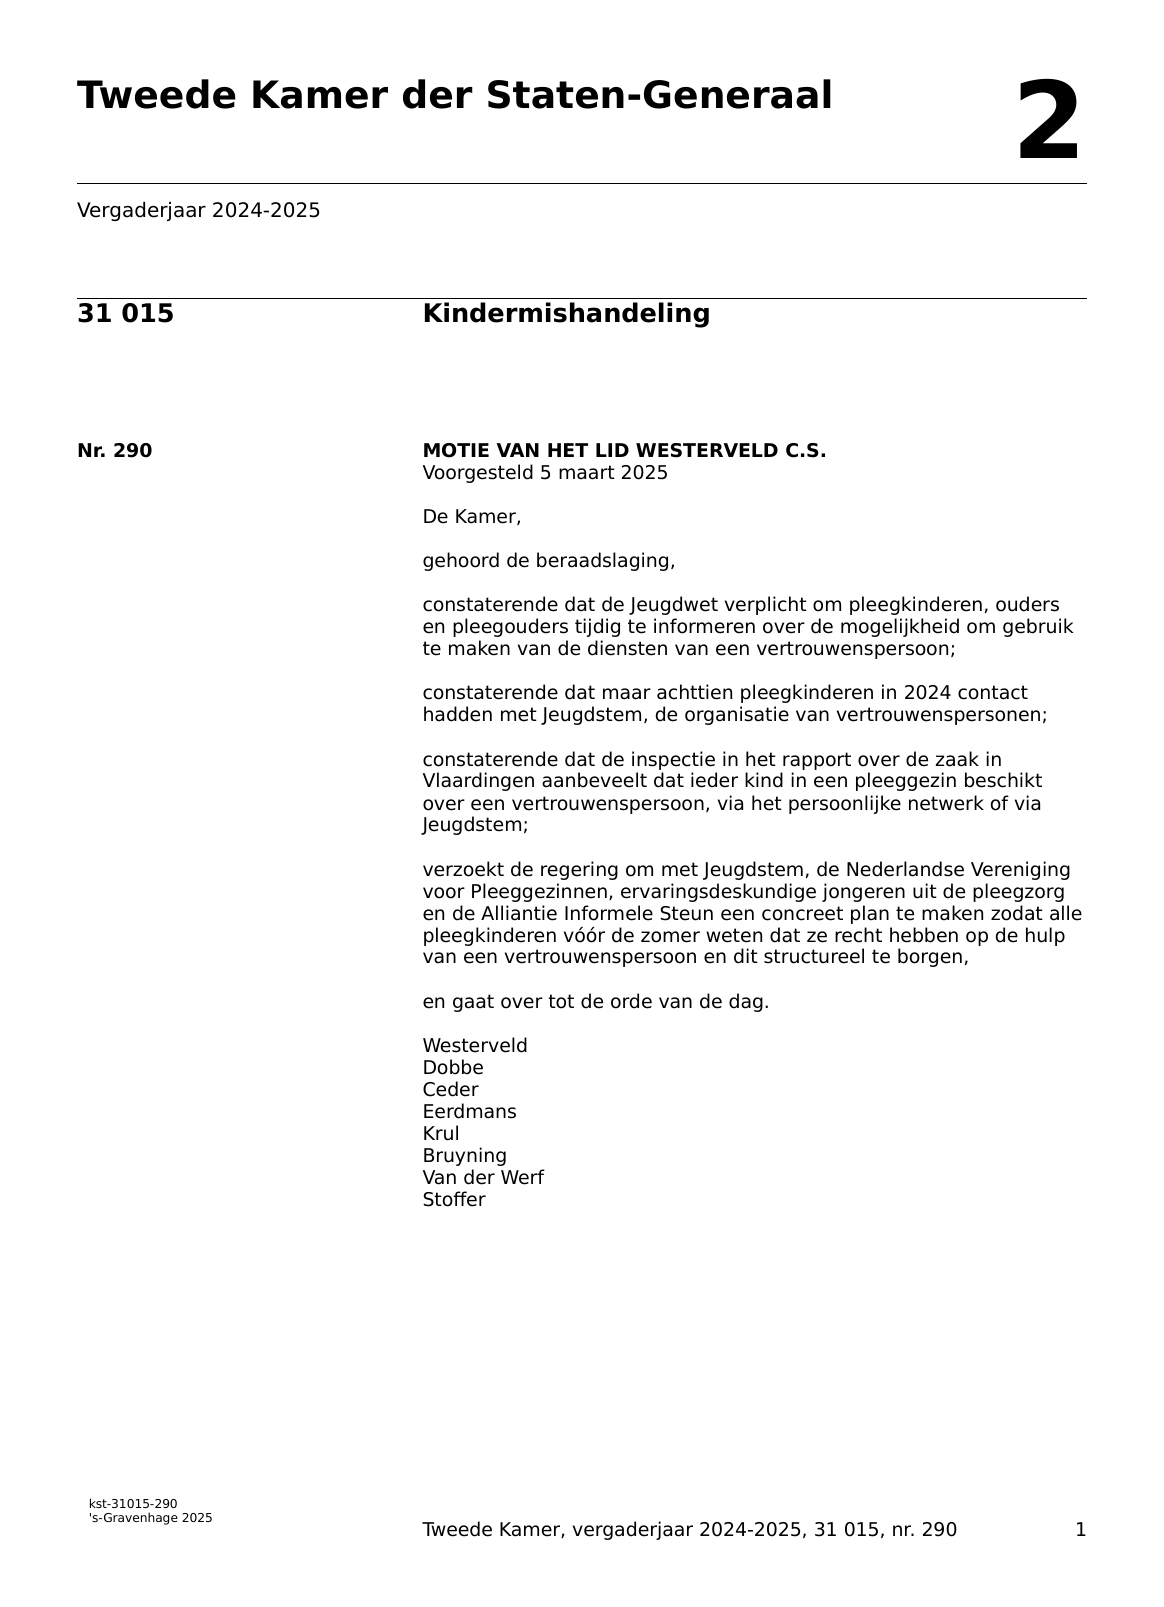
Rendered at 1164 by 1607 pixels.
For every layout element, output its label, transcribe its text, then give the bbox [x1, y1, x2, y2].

text constaterende dat de inspectie in het rapport over de zaak in Vlaardingen aanbeveelt dat ieder kind in een pleeggezin beschikt over een vertrouwenspersoon, via het persoonlijke netwerk of via Jeugdstem; [422, 748, 1087, 836]
text Van der Werf [422, 1167, 1087, 1189]
text Dobbe [422, 1057, 1087, 1079]
text verzoekt de regering om met Jeugdstem, de Nederlandse Vereniging voor Pleeggezinnen, ervaringsdeskundige jongeren uit de pleegzorg en de Alliantie Informele Steun een concreet plan te maken zodat alle pleegkinderen vóór de zomer weten dat ze recht hebben op de hulp van een vertrouwenspersoon en dit structureel te borgen, [422, 858, 1087, 968]
table_header 2 [886, 59, 1087, 183]
text constaterende dat maar achttien pleegkinderen in 2024 contact hadden met Jeugdstem, de organisatie van vertrouwenspersonen; [422, 682, 1087, 726]
text Eerdmans [422, 1101, 1087, 1123]
text Krul [422, 1123, 1087, 1145]
text Bruyning [422, 1145, 1087, 1167]
text Ceder [422, 1079, 1087, 1101]
text gehoord de beraadslaging, [422, 550, 1087, 572]
text Westerveld [422, 1035, 1087, 1057]
table_header Tweede Kamer der Staten-Generaal [77, 59, 886, 183]
table_cell Vergaderjaar 2024-2025 [77, 184, 1087, 298]
text constaterende dat de Jeugdwet verplicht om pleegkinderen, ouders en pleegouders tijdig te informeren over de mogelijkheid om gebruik te maken van de diensten van een vertrouwenspersoon; [422, 594, 1087, 660]
text Stoffer [422, 1189, 1087, 1211]
text en gaat over tot de orde van de dag. [422, 991, 1087, 1013]
subtitle Nr. 290 MOTIE VAN HET LID WESTERVELD C.S. [77, 440, 1087, 462]
text De Kamer, [422, 506, 1087, 528]
text 's-Gravenhage 2025 [88, 1511, 323, 1525]
subtitle 31 015 Kindermishandeling [77, 299, 1087, 329]
text Voorgesteld 5 maart 2025 [422, 462, 1087, 484]
text kst-31015-290 [88, 1497, 323, 1511]
